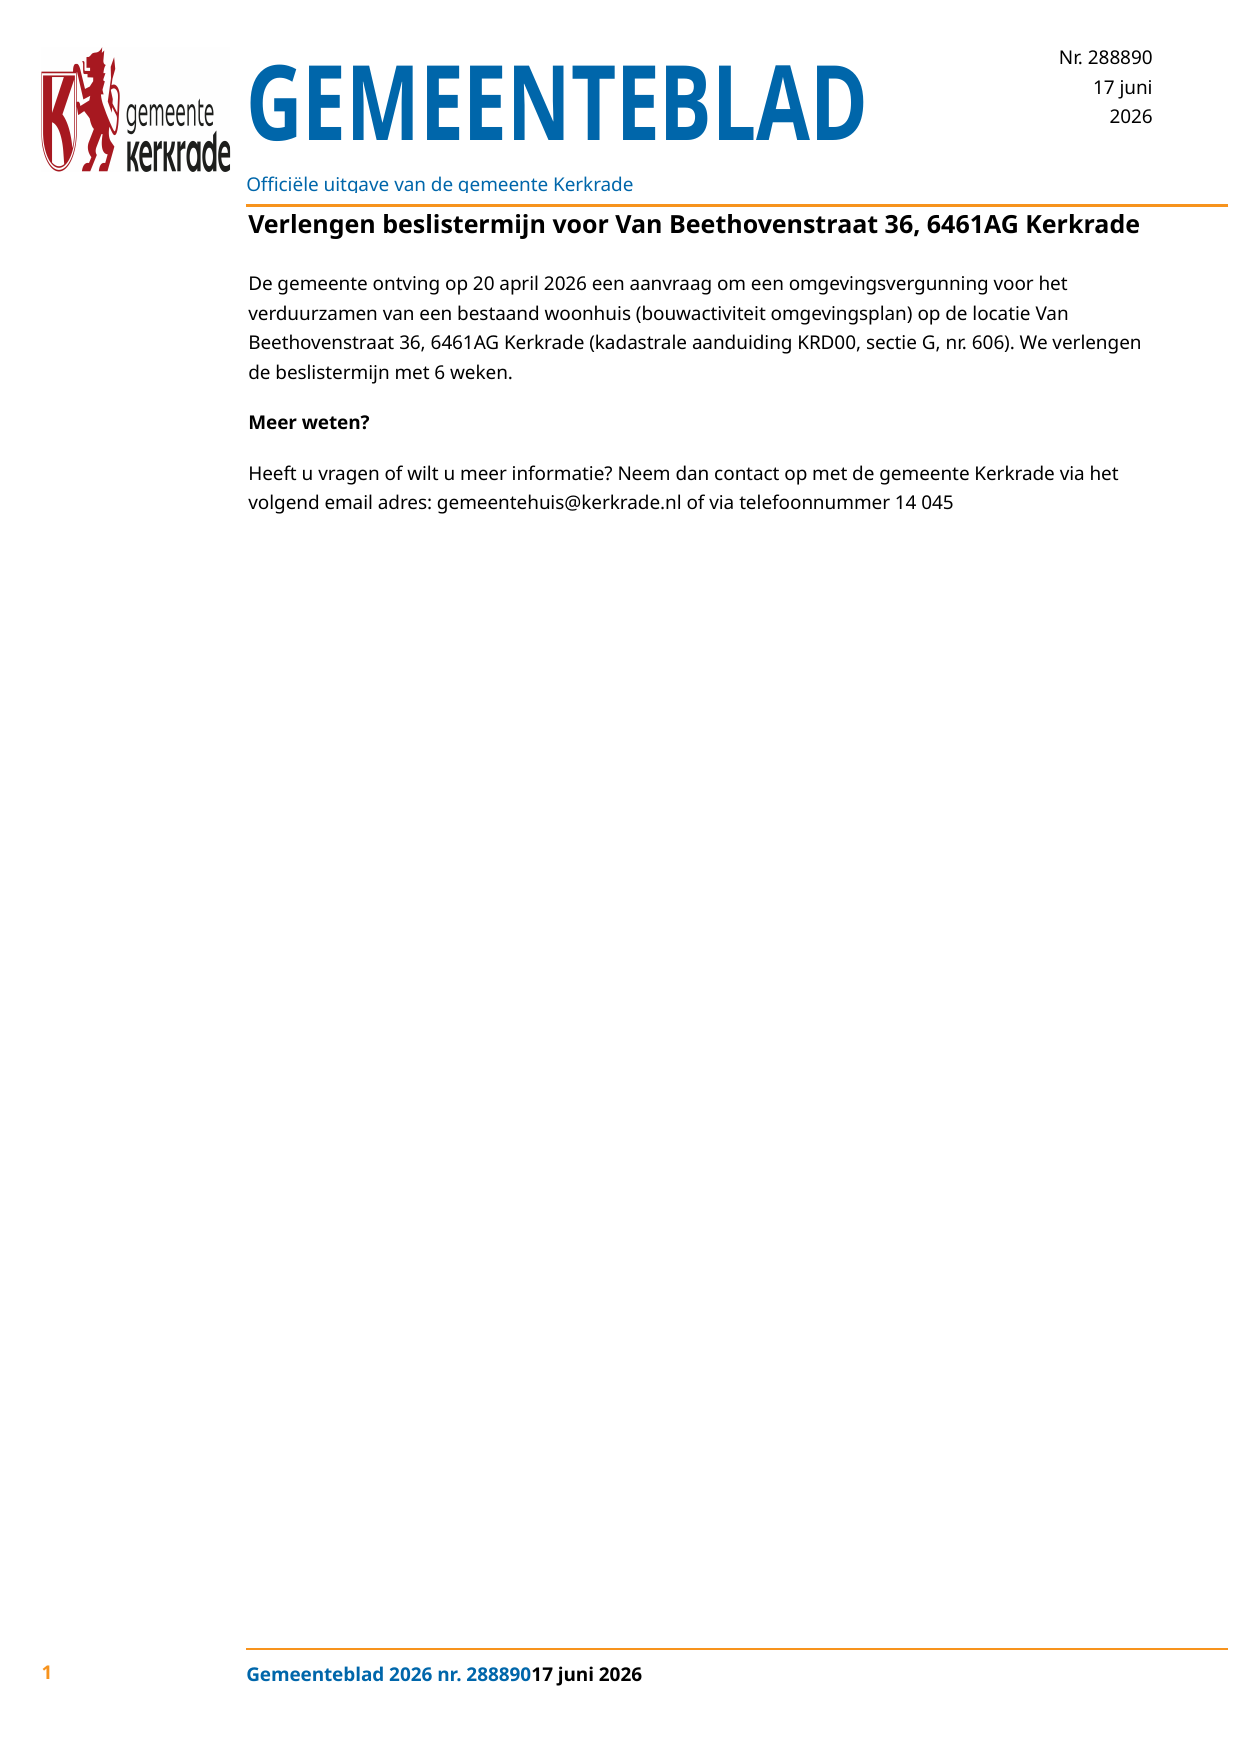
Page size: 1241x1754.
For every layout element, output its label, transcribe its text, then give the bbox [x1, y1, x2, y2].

text Verlengen beslistermijn voor Van Beethovenstraat 36, 6461AG Kerkrade [248, 207, 1152, 241]
text Heeft u vragen of wilt u meer informatie? Neem dan contact op met de gemeente Kerkrade via het volgend email adres: gemeentehuis@kerkrade.nl of via telefoonnummer 14 045 [248, 460, 1152, 515]
text Meer weten? [248, 409, 1152, 435]
picture [41, 47, 231, 172]
text De gemeente ontving op 20 april 2026 een aanvraag om een omgevingsvergunning voor het verduurzamen van een bestaand woonhuis (bouwactiviteit omgevingsplan) op de locatie Van Beethovenstraat 36, 6461AG Kerkrade (kadastrale aanduiding KRD00, sectie G, nr. 606). We verlengen de beslistermijn met 6 weken. [248, 270, 1152, 385]
